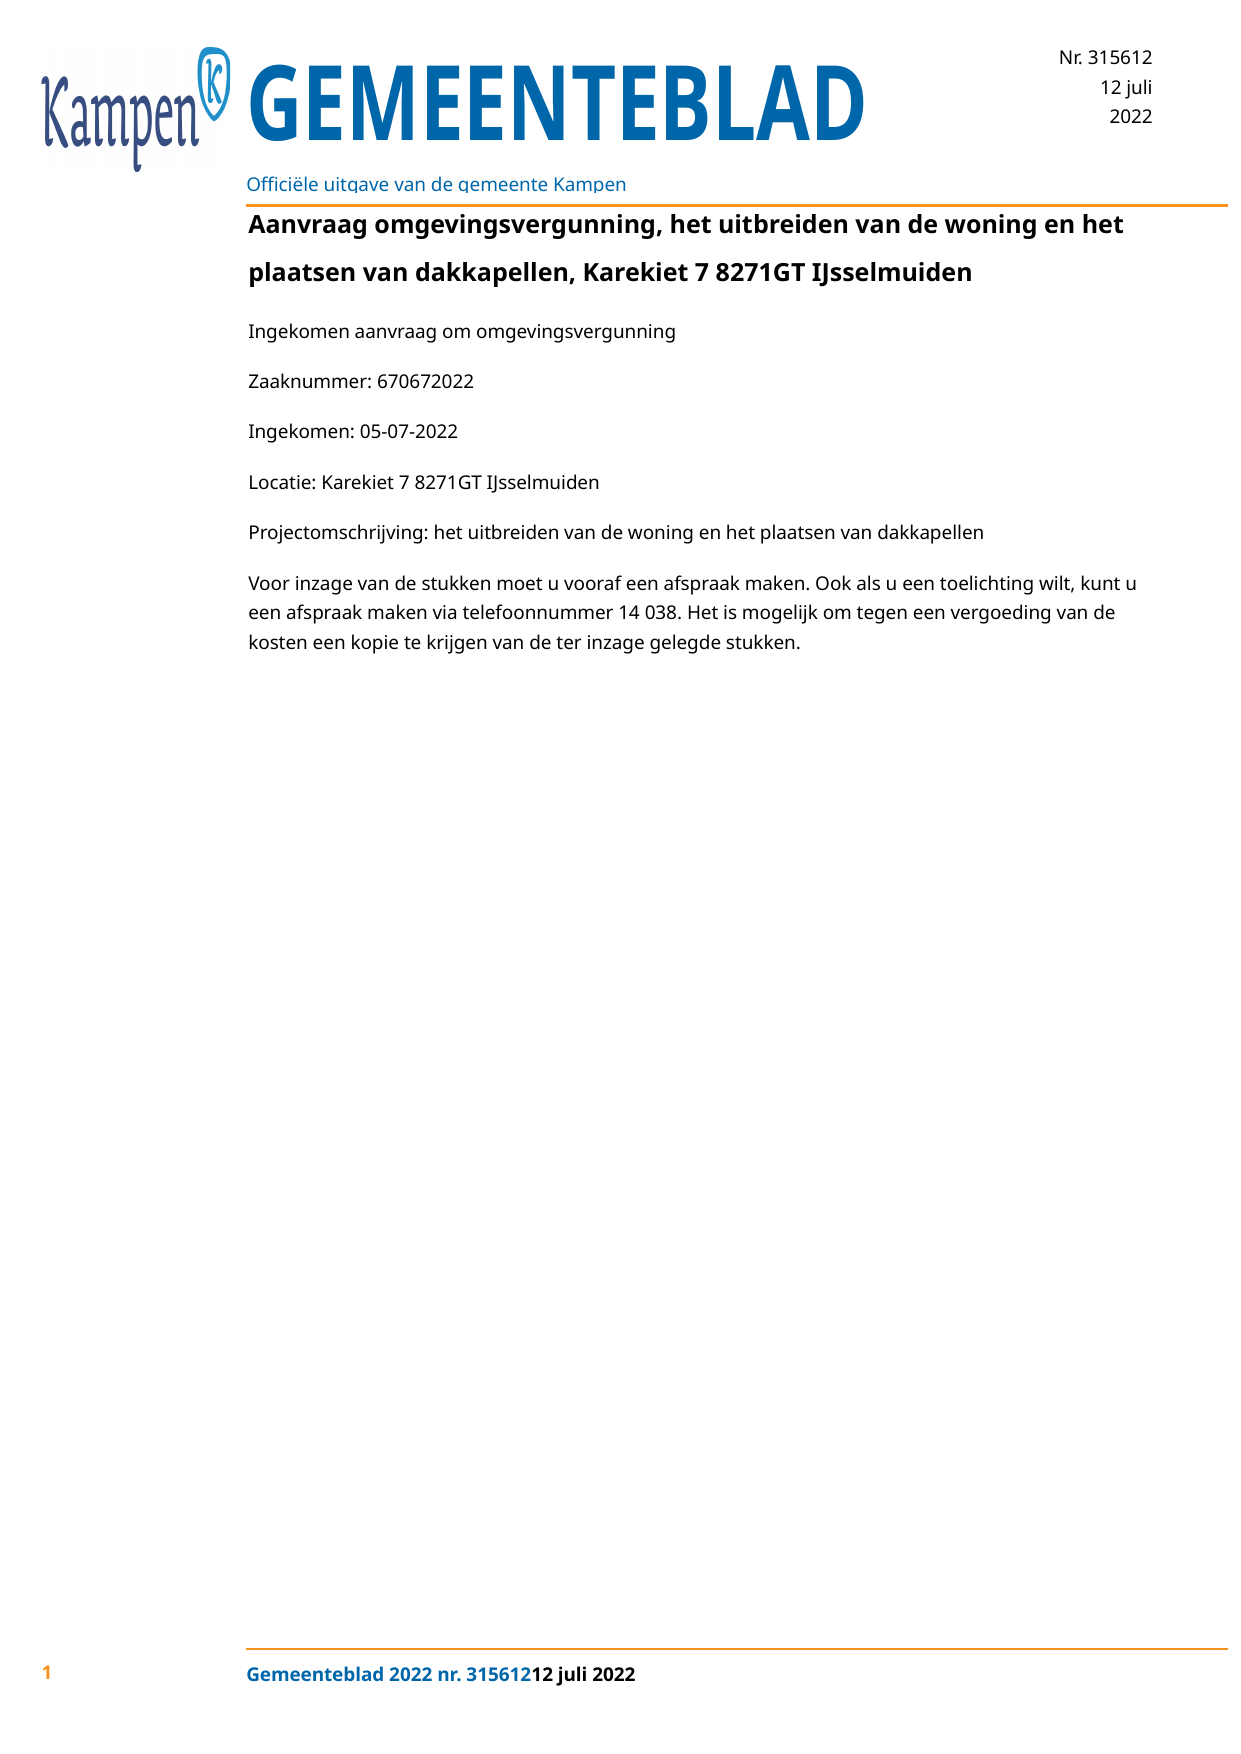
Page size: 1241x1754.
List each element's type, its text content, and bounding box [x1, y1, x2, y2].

text Projectomschrijving: het uitbreiden van de woning en het plaatsen van dakkapellen [248, 519, 1152, 545]
text Ingekomen aanvraag om omgevingsvergunning [248, 318, 1152, 344]
text Voor inzage van de stukken moet u vooraf een afspraak maken. Ook als u een toelichting wilt, kunt u een afspraak maken via telefoonnummer 14 038. Het is mogelijk om tegen een vergoeding van de kosten een kopie te krijgen van de ter inzage gelegde stukken. [248, 570, 1152, 655]
text Ingekomen: 05-07-2022 [248, 419, 1152, 444]
text Zaaknummer: 670672022 [248, 368, 1152, 394]
text Aanvraag omgevingsvergunning, het uitbreiden van de woning en het plaatsen van dakkapellen, Karekiet 7 8271GT IJsselmuiden [248, 207, 1152, 288]
picture [41, 47, 231, 172]
text Locatie: Karekiet 7 8271GT IJsselmuiden [248, 469, 1152, 495]
